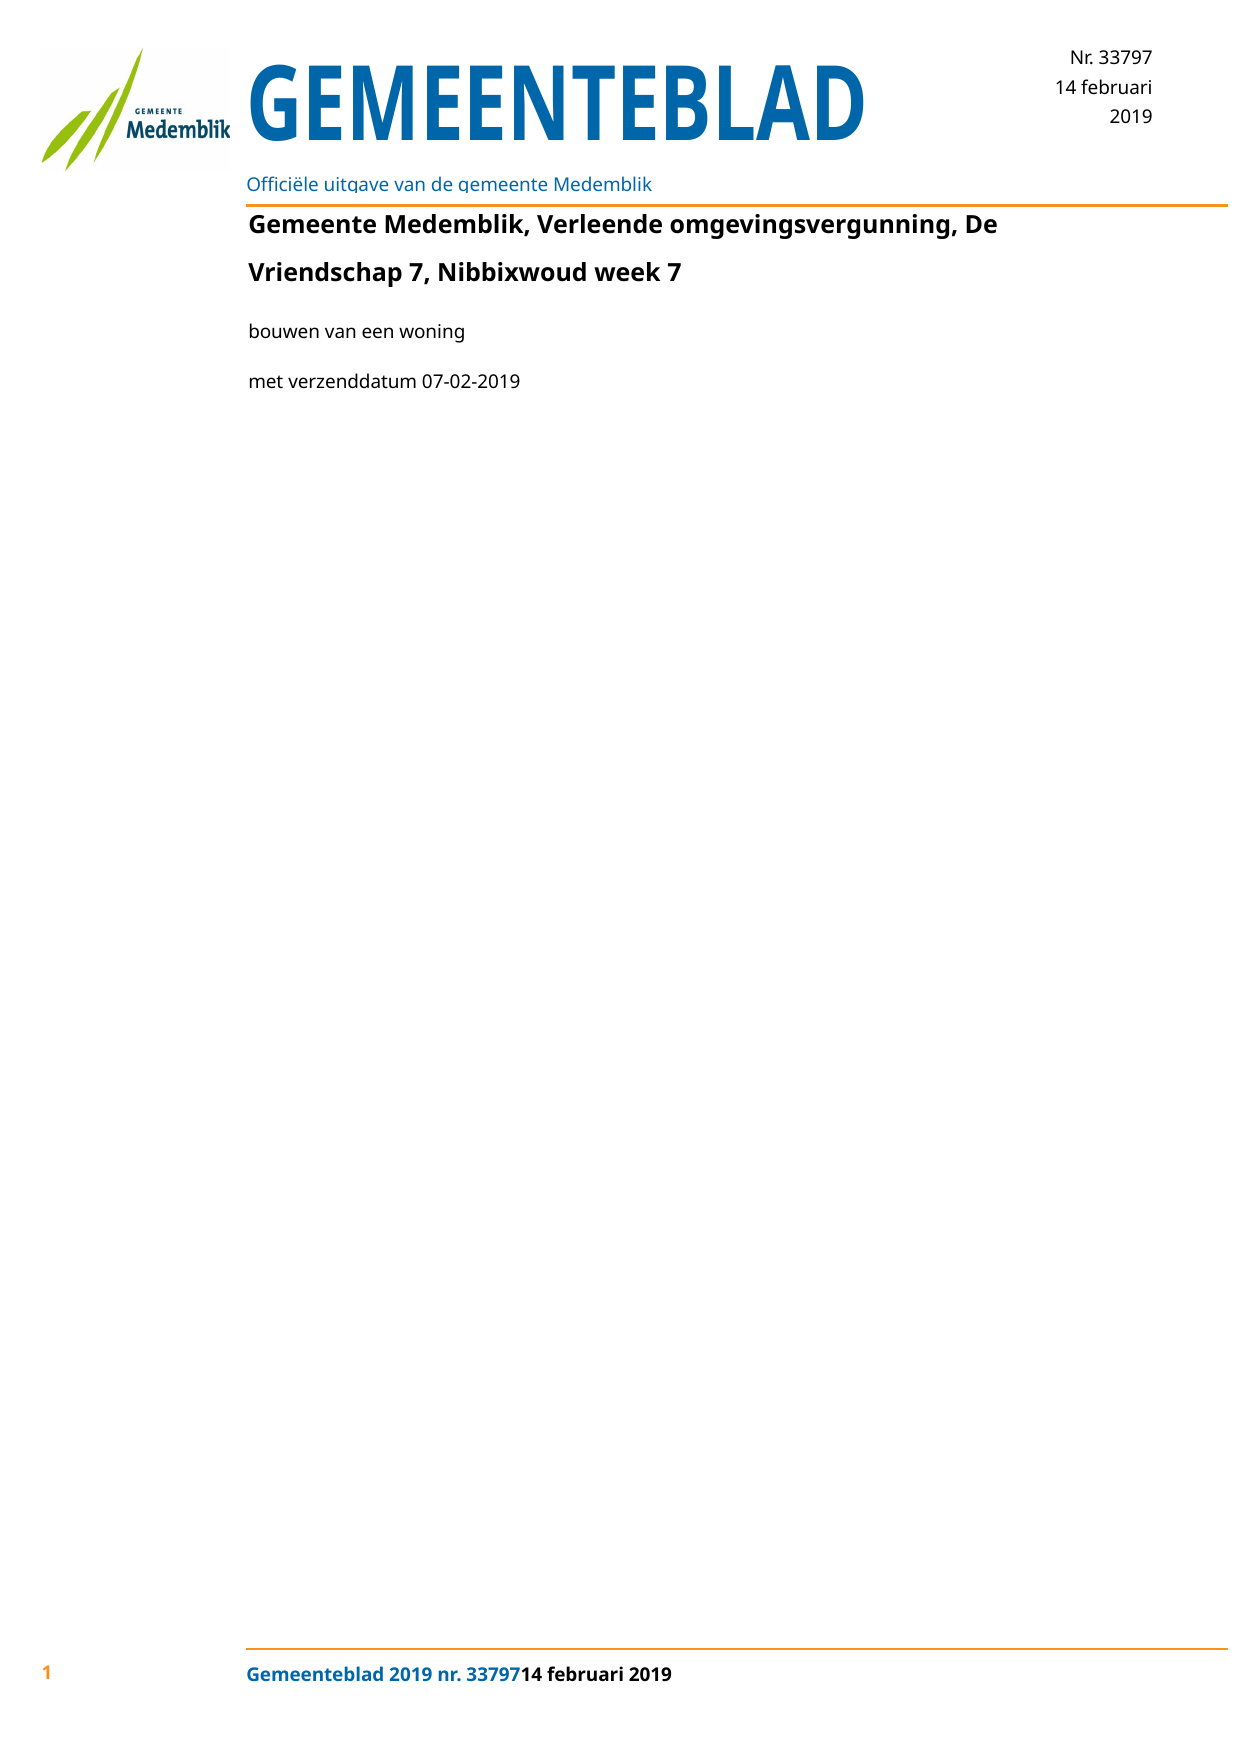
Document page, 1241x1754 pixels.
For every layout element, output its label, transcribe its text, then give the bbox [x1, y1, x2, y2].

text Gemeente Medemblik, Verleende omgevingsvergunning, De Vriendschap 7, Nibbixwoud week 7 [248, 207, 1152, 288]
text bouwen van een woning [248, 318, 1152, 344]
text met verzenddatum 07-02-2019 [248, 368, 1152, 394]
picture [41, 47, 231, 172]
